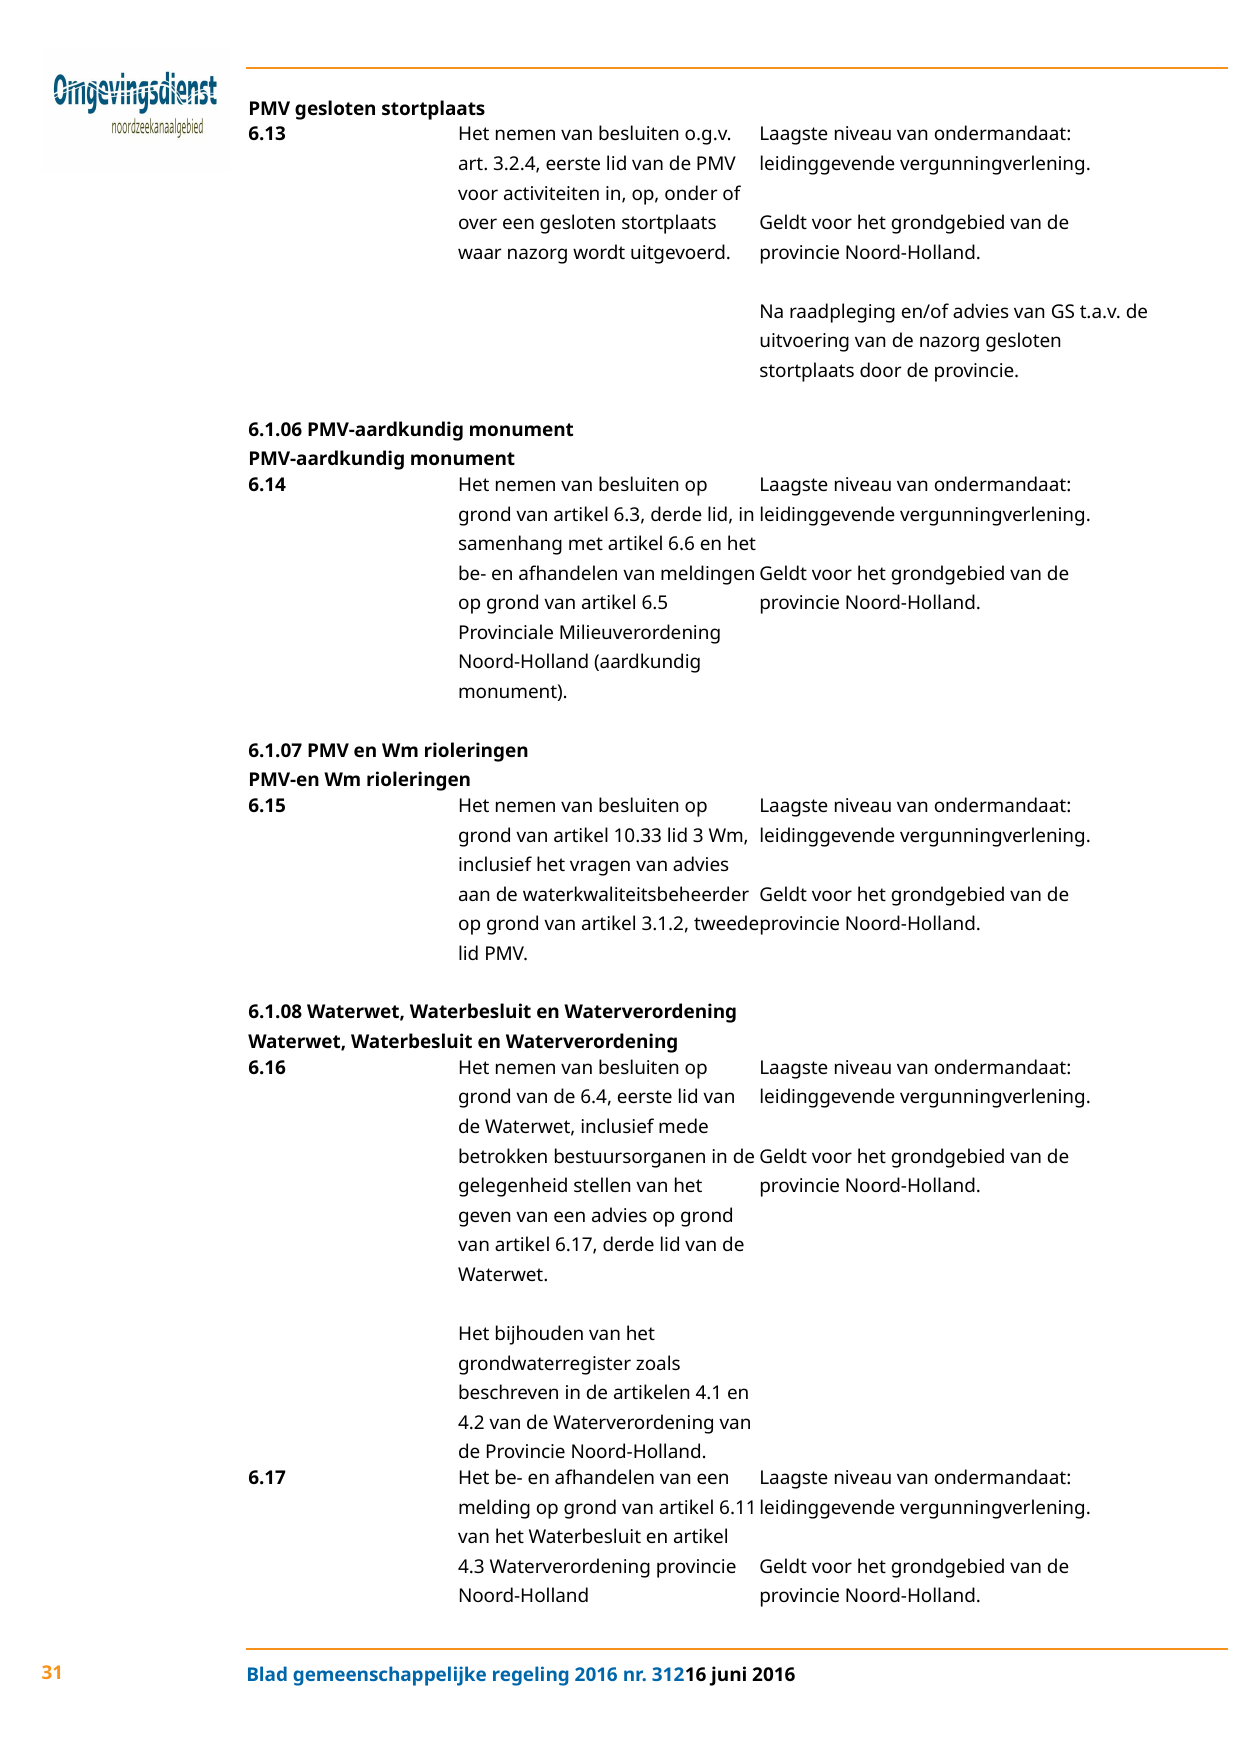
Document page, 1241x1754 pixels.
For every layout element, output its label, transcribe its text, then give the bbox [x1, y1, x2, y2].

table_cell 6.14 [248, 471, 458, 704]
table_cell Het nemen van besluiten o.g.v. art. 3.2.4, eerste lid van de PMV voor activiteiten in, op, onder of over een gesloten stortplaats waar nazorg wordt uitgevoerd. [458, 121, 759, 383]
table_cell Het nemen van besluiten op grond van artikel 6.3, derde lid, in samenhang met artikel 6.6 en het be- en afhandelen van meldingen op grond van artikel 6.5 Provinciale Milieuverordening Noord-Holland (aardkundig monument). [458, 471, 759, 704]
table_header PMV gesloten stortplaats [248, 95, 1152, 121]
table_header PMV-en Wm rioleringen [248, 766, 1152, 792]
table_cell 6.17 [248, 1464, 458, 1608]
table_cell Het be- en afhandelen van een melding op grond van artikel 6.11 van het Waterbesluit en artikel 4.3 Waterverordening provincie Noord-Holland [458, 1464, 759, 1608]
table_cell 6.13 [248, 121, 458, 383]
table_cell Laagste niveau van ondermandaat: leidinggevende vergunningverlening. Geldt voor het grondgebied van de provincie Noord-Holland. Na raadpleging en/of advies van GS t.a.v. de uitvoering van de nazorg gesloten stortplaats door de provincie. [759, 121, 1152, 383]
text 6.1.08 Waterwet, Waterbesluit en Waterverordening [248, 999, 1152, 1024]
table_cell Het nemen van besluiten op grond van de 6.4, eerste lid van de Waterwet, inclusief mede betrokken bestuursorganen in de gelegenheid stellen van het geven van een advies op grond van artikel 6.17, derde lid van de Waterwet. Het bijhouden van het grondwaterregister zoals beschreven in de artikelen 4.1 en 4.2 van de Waterverordening van de Provincie Noord-Holland. [458, 1054, 759, 1464]
table_cell Het nemen van besluiten op grond van artikel 10.33 lid 3 Wm, inclusief het vragen van advies aan de waterkwaliteitsbeheerder op grond van artikel 3.1.2, tweede lid PMV. [458, 792, 759, 966]
picture [41, 47, 231, 172]
table_cell Laagste niveau van ondermandaat: leidinggevende vergunningverlening. Geldt voor het grondgebied van de provincie Noord-Holland. [759, 792, 1152, 966]
table_cell 6.15 [248, 792, 458, 966]
table_cell 6.16 [248, 1054, 458, 1464]
table_cell Laagste niveau van ondermandaat: leidinggevende vergunningverlening. Geldt voor het grondgebied van de provincie Noord-Holland. [759, 1464, 1152, 1608]
table_header PMV-aardkundig monument [248, 445, 1152, 471]
table_header Waterwet, Waterbesluit en Waterverordening [248, 1028, 1152, 1054]
table_cell Laagste niveau van ondermandaat: leidinggevende vergunningverlening. Geldt voor het grondgebied van de provincie Noord-Holland. [759, 1054, 1152, 1464]
table_cell Laagste niveau van ondermandaat: leidinggevende vergunningverlening. Geldt voor het grondgebied van de provincie Noord-Holland. [759, 471, 1152, 704]
text 6.1.07 PMV en Wm rioleringen [248, 737, 1152, 762]
text 6.1.06 PMV-aardkundig monument [248, 416, 1152, 441]
